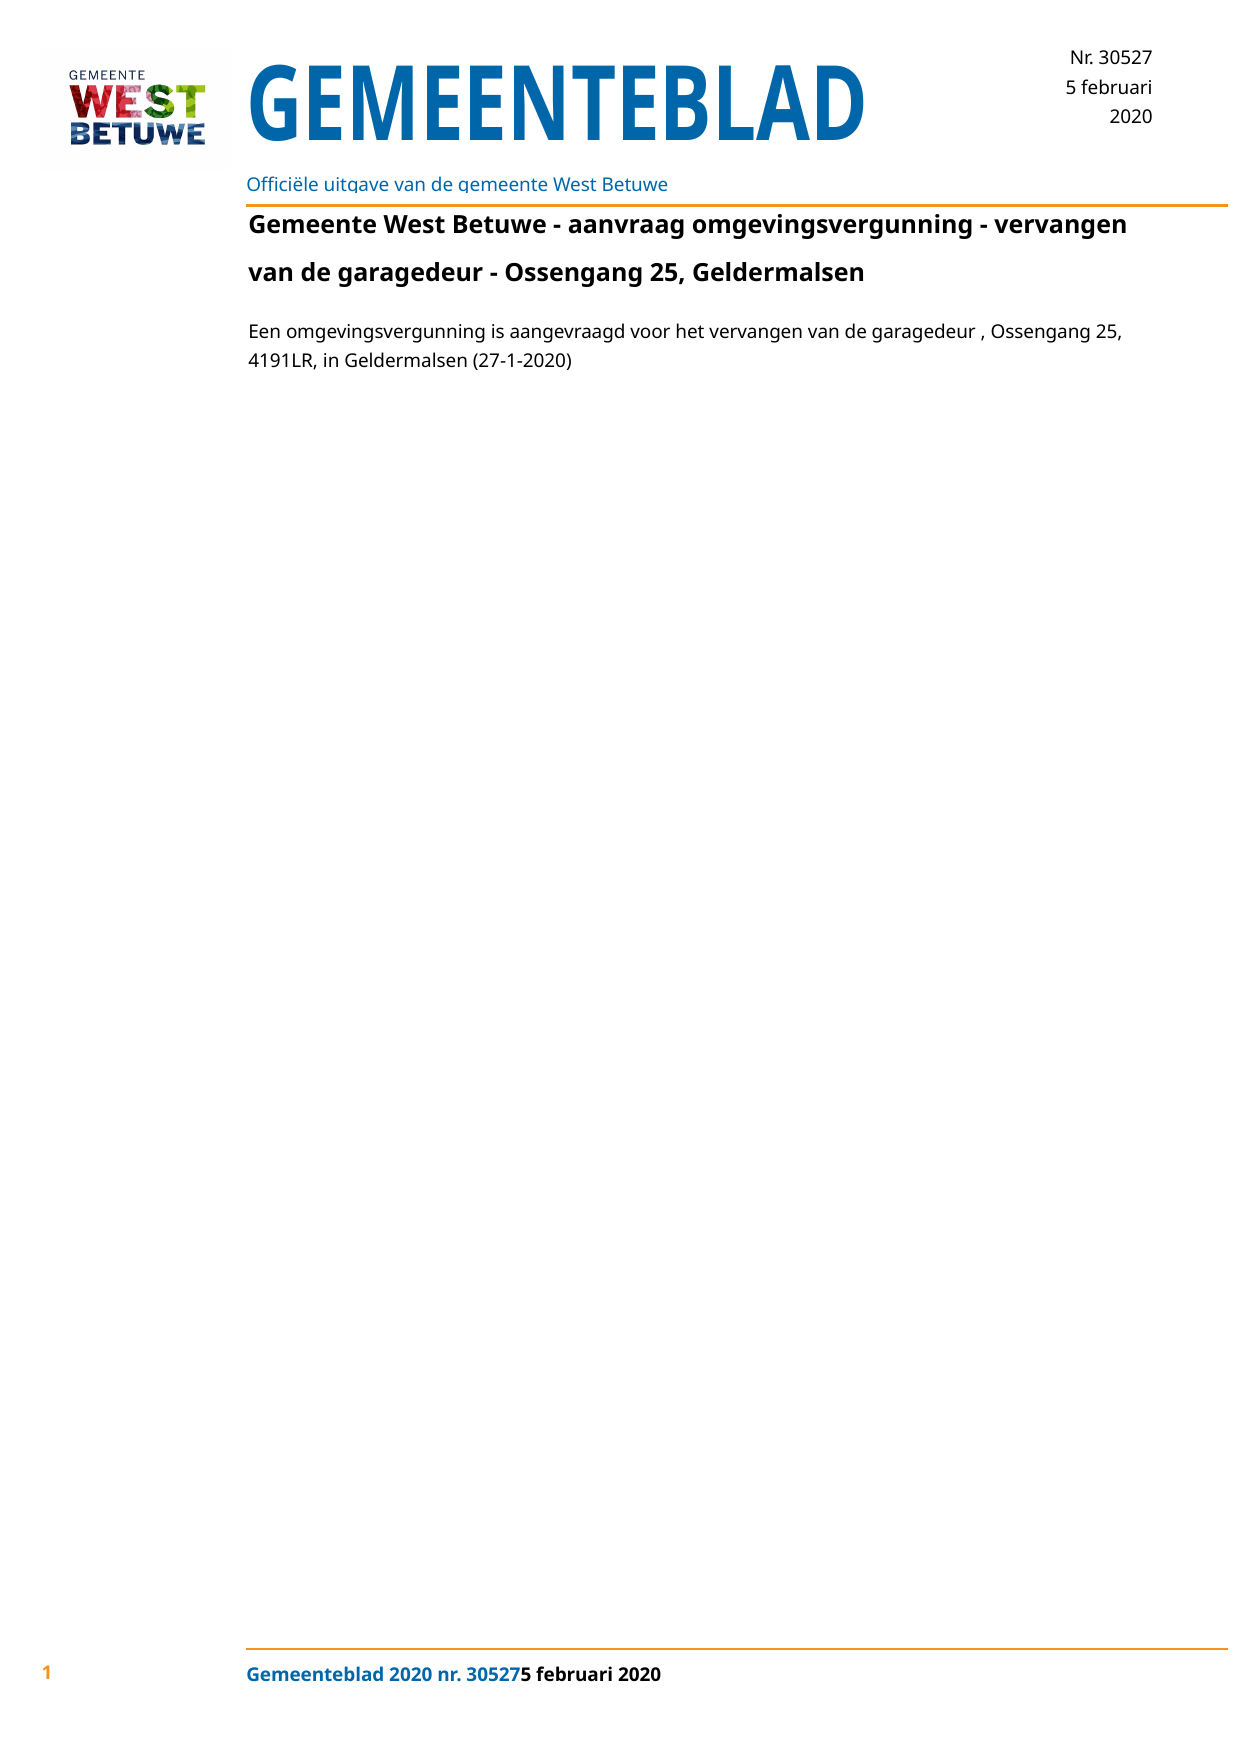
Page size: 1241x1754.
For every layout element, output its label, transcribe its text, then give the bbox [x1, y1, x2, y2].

text Een omgevingsvergunning is aangevraagd voor het vervangen van de garagedeur , Ossengang 25, 4191LR, in Geldermalsen (27-1-2020) [248, 318, 1152, 373]
text Gemeente West Betuwe - aanvraag omgevingsvergunning - vervangen van de garagedeur - Ossengang 25, Geldermalsen [248, 207, 1152, 288]
picture [41, 47, 231, 172]
